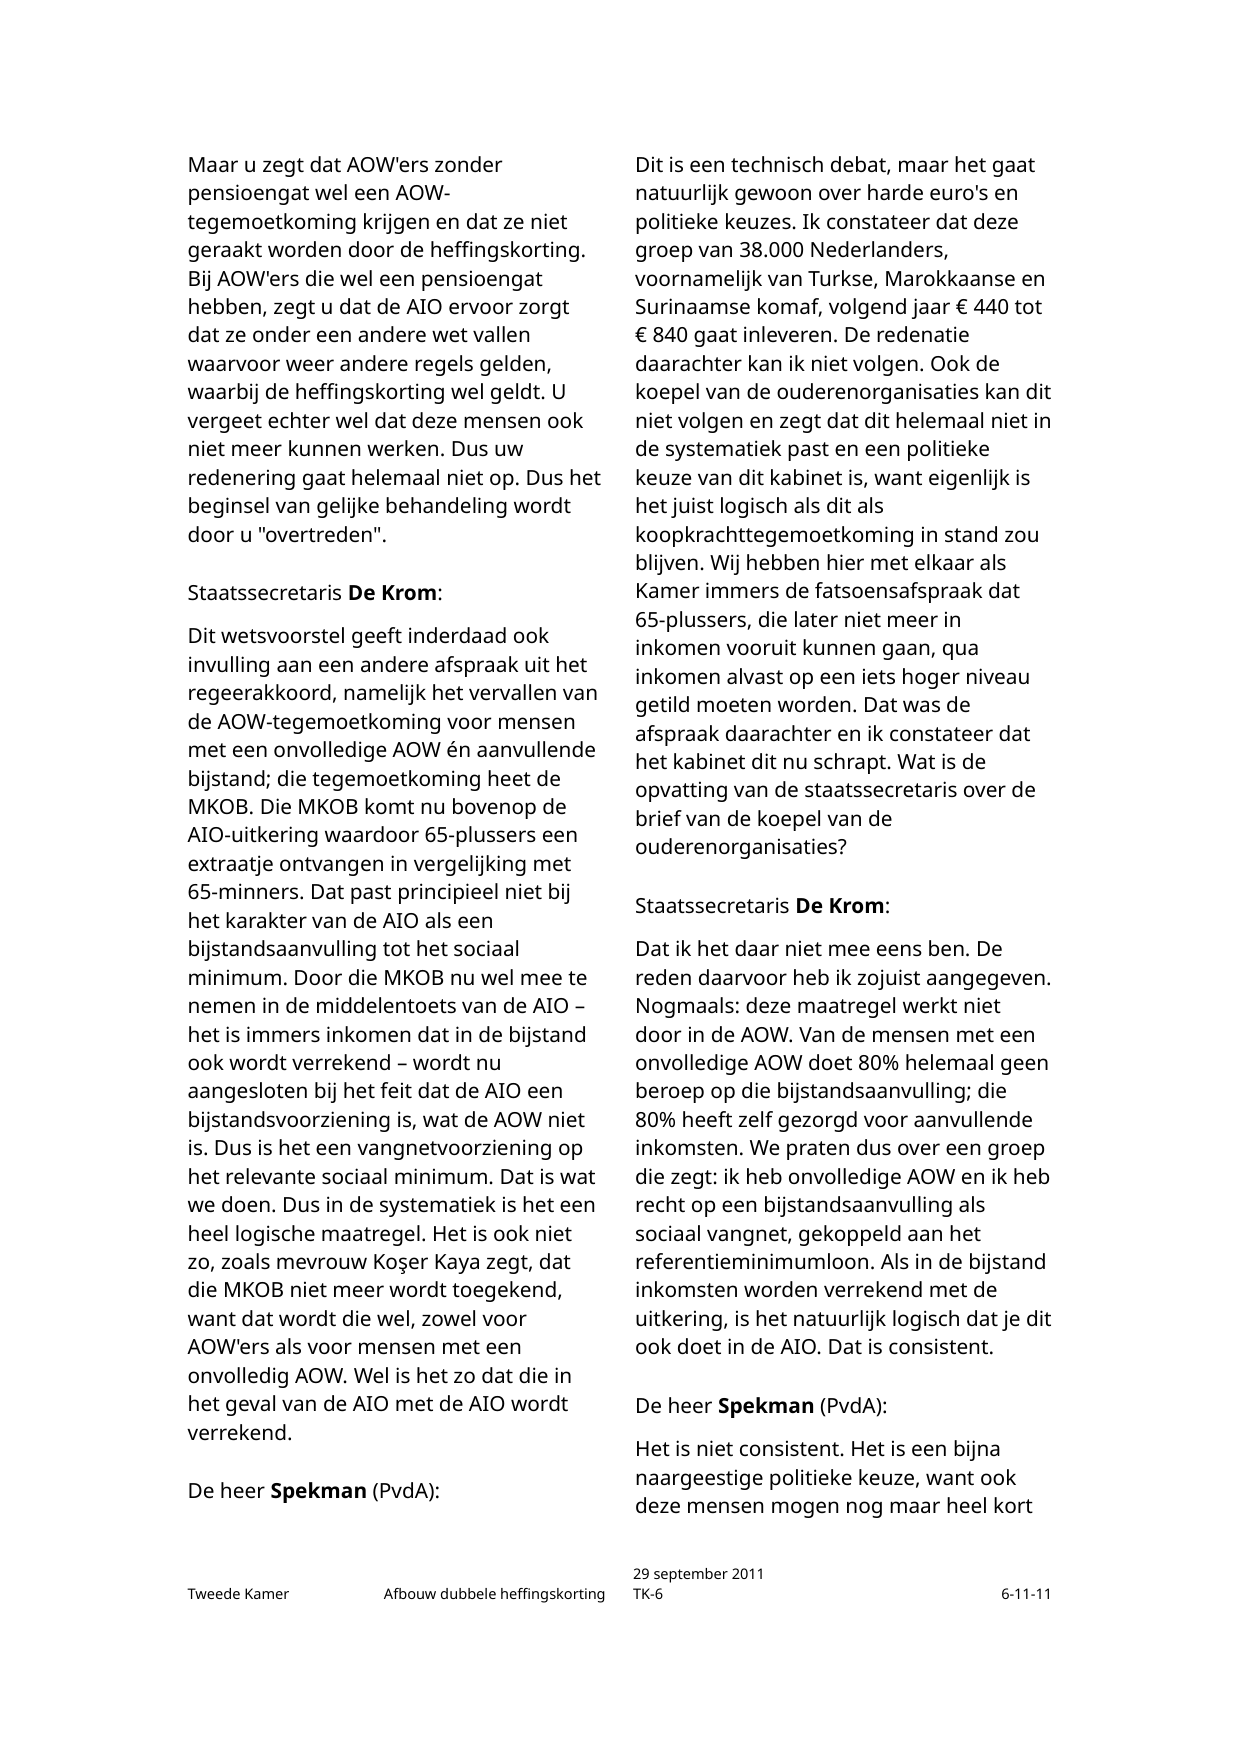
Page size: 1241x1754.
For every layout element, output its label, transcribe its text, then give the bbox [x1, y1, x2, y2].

text De heer Spekman (PvdA): [635, 1391, 1053, 1419]
text Maar u zegt dat AOW'ers zonder pensioengat wel een AOW-tegemoetkoming krijgen en dat ze niet geraakt worden door de heffingskorting. Bij AOW'ers die wel een pensioengat hebben, zegt u dat de AIO ervoor zorgt dat ze onder een andere wet vallen waarvoor weer andere regels gelden, waarbij de heffingskorting wel geldt. U vergeet echter wel dat deze mensen ook niet meer kunnen werken. Dus uw redenering gaat helemaal niet op. Dus het beginsel van gelijke behandeling wordt door u "overtreden". [187, 150, 605, 548]
text Dit wetsvoorstel geeft inderdaad ook invulling aan een andere afspraak uit het regeerakkoord, namelijk het vervallen van de AOW-tegemoetkoming voor mensen met een onvolledige AOW én aanvullende bijstand; die tegemoetkoming heet de MKOB. Die MKOB komt nu bovenop de AIO-uitkering waardoor 65-plussers een extraatje ontvangen in vergelijking met 65-minners. Dat past principieel niet bij het karakter van de AIO als een bijstandsaanvulling tot het sociaal minimum. Door die MKOB nu wel mee te nemen in de middelentoets van de AIO – het is immers inkomen dat in de bijstand ook wordt verrekend – wordt nu aangesloten bij het feit dat de AIO een bijstandsvoorziening is, wat de AOW niet is. Dus is het een vangnetvoorziening op het relevante sociaal minimum. Dat is wat we doen. Dus in de systematiek is het een heel logische maatregel. Het is ook niet zo, zoals mevrouw Koşer Kaya zegt, dat die MKOB niet meer wordt toegekend, want dat wordt die wel, zowel voor AOW'ers als voor mensen met een onvolledig AOW. Wel is het zo dat die in het geval van de AIO met de AIO wordt verrekend. [187, 622, 605, 1446]
text Staatssecretaris De Krom: [187, 578, 605, 607]
text De heer Spekman (PvdA): [187, 1476, 605, 1505]
text Het is niet consistent. Het is een bijna naargeestige politieke keuze, want ook deze mensen mogen nog maar heel kort [635, 1434, 1053, 1520]
text Staatssecretaris De Krom: [635, 891, 1053, 919]
text Dit is een technisch debat, maar het gaat natuurlijk gewoon over harde euro's en politieke keuzes. Ik constateer dat deze groep van 38.000 Nederlanders, voornamelijk van Turkse, Marokkaanse en Surinaamse komaf, volgend jaar € 440 tot € 840 gaat inleveren. De redenatie daarachter kan ik niet volgen. Ook de koepel van de ouderenorganisaties kan dit niet volgen en zegt dat dit helemaal niet in de systematiek past en een politieke keuze van dit kabinet is, want eigenlijk is het juist logisch als dit als koopkrachttegemoetkoming in stand zou blijven. Wij hebben hier met elkaar als Kamer immers de fatsoensafspraak dat 65-plussers, die later niet meer in inkomen vooruit kunnen gaan, qua inkomen alvast op een iets hoger niveau getild moeten worden. Dat was de afspraak daarachter en ik constateer dat het kabinet dit nu schrapt. Wat is de opvatting van de staatssecretaris over de brief van de koepel van de ouderenorganisaties? [635, 150, 1053, 861]
text Dat ik het daar niet mee eens ben. De reden daarvoor heb ik zojuist aangegeven. Nogmaals: deze maatregel werkt niet door in de AOW. Van de mensen met een onvolledige AOW doet 80% helemaal geen beroep op die bijstandsaanvulling; die 80% heeft zelf gezorgd voor aanvullende inkomsten. We praten dus over een groep die zegt: ik heb onvolledige AOW en ik heb recht op een bijstandsaanvulling als sociaal vangnet, gekoppeld aan het referentieminimumloon. Als in de bijstand inkomsten worden verrekend met de uitkering, is het natuurlijk logisch dat je dit ook doet in de AIO. Dat is consistent. [635, 934, 1053, 1361]
